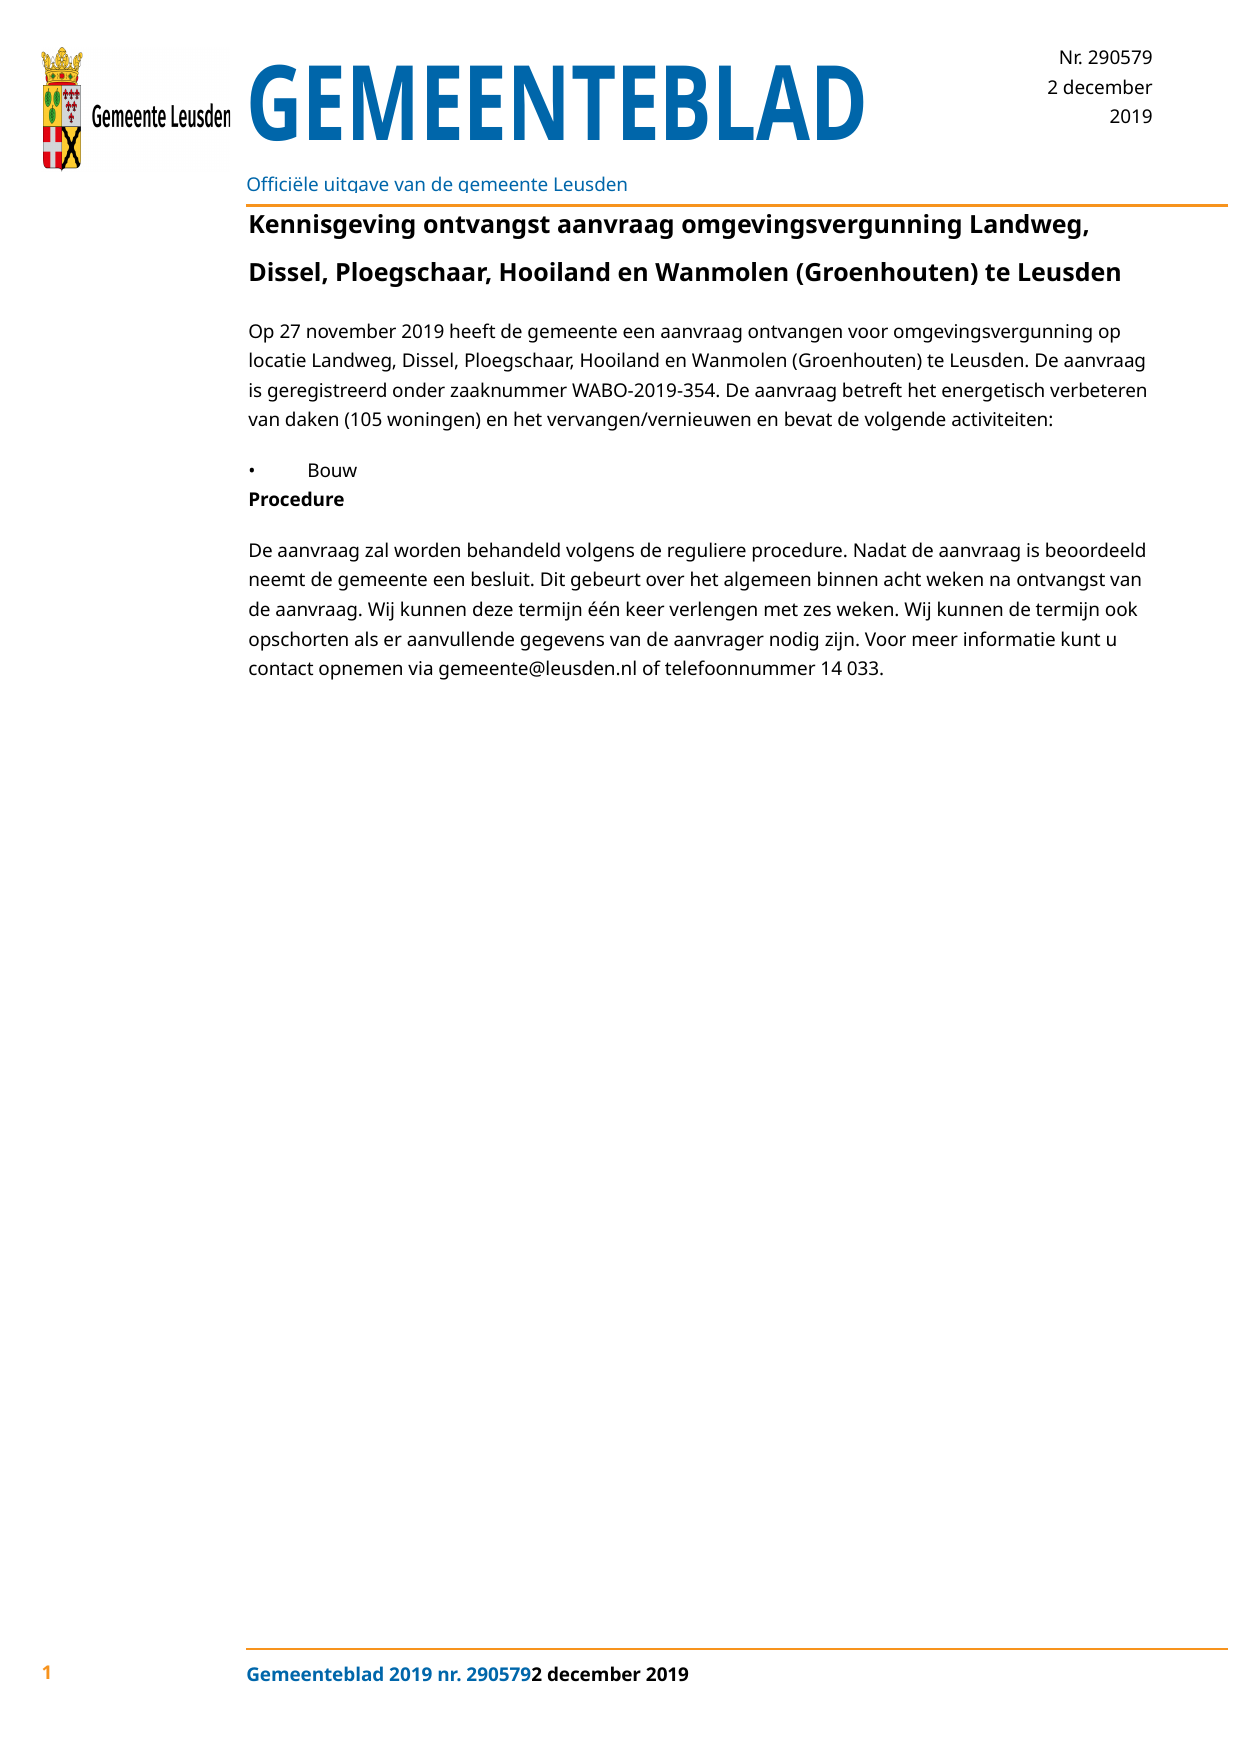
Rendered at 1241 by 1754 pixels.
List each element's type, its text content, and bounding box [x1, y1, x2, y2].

list Bouw [248, 457, 1152, 483]
picture [41, 47, 231, 172]
text De aanvraag zal worden behandeld volgens de reguliere procedure. Nadat de aanvraag is beoordeeld neemt de gemeente een besluit. Dit gebeurt over het algemeen binnen acht weken na ontvangst van de aanvraag. Wij kunnen deze termijn één keer verlengen met zes weken. Wij kunnen de termijn ook opschorten als er aanvullende gegevens van de aanvrager nodig zijn. Voor meer informatie kunt u contact opnemen via gemeente@leusden.nl of telefoonnummer 14 033. [248, 537, 1152, 681]
text Op 27 november 2019 heeft de gemeente een aanvraag ontvangen voor omgevingsvergunning op locatie Landweg, Dissel, Ploegschaar, Hooiland en Wanmolen (Groenhouten) te Leusden. De aanvraag is geregistreerd onder zaaknummer WABO-2019-354. De aanvraag betreft het energetisch verbeteren van daken (105 woningen) en het vervangen/vernieuwen en bevat de volgende activiteiten: [248, 318, 1152, 432]
text Kennisgeving ontvangst aanvraag omgevingsvergunning Landweg, Dissel, Ploegschaar, Hooiland en Wanmolen (Groenhouten) te Leusden [248, 207, 1152, 288]
text Procedure [248, 487, 1152, 512]
